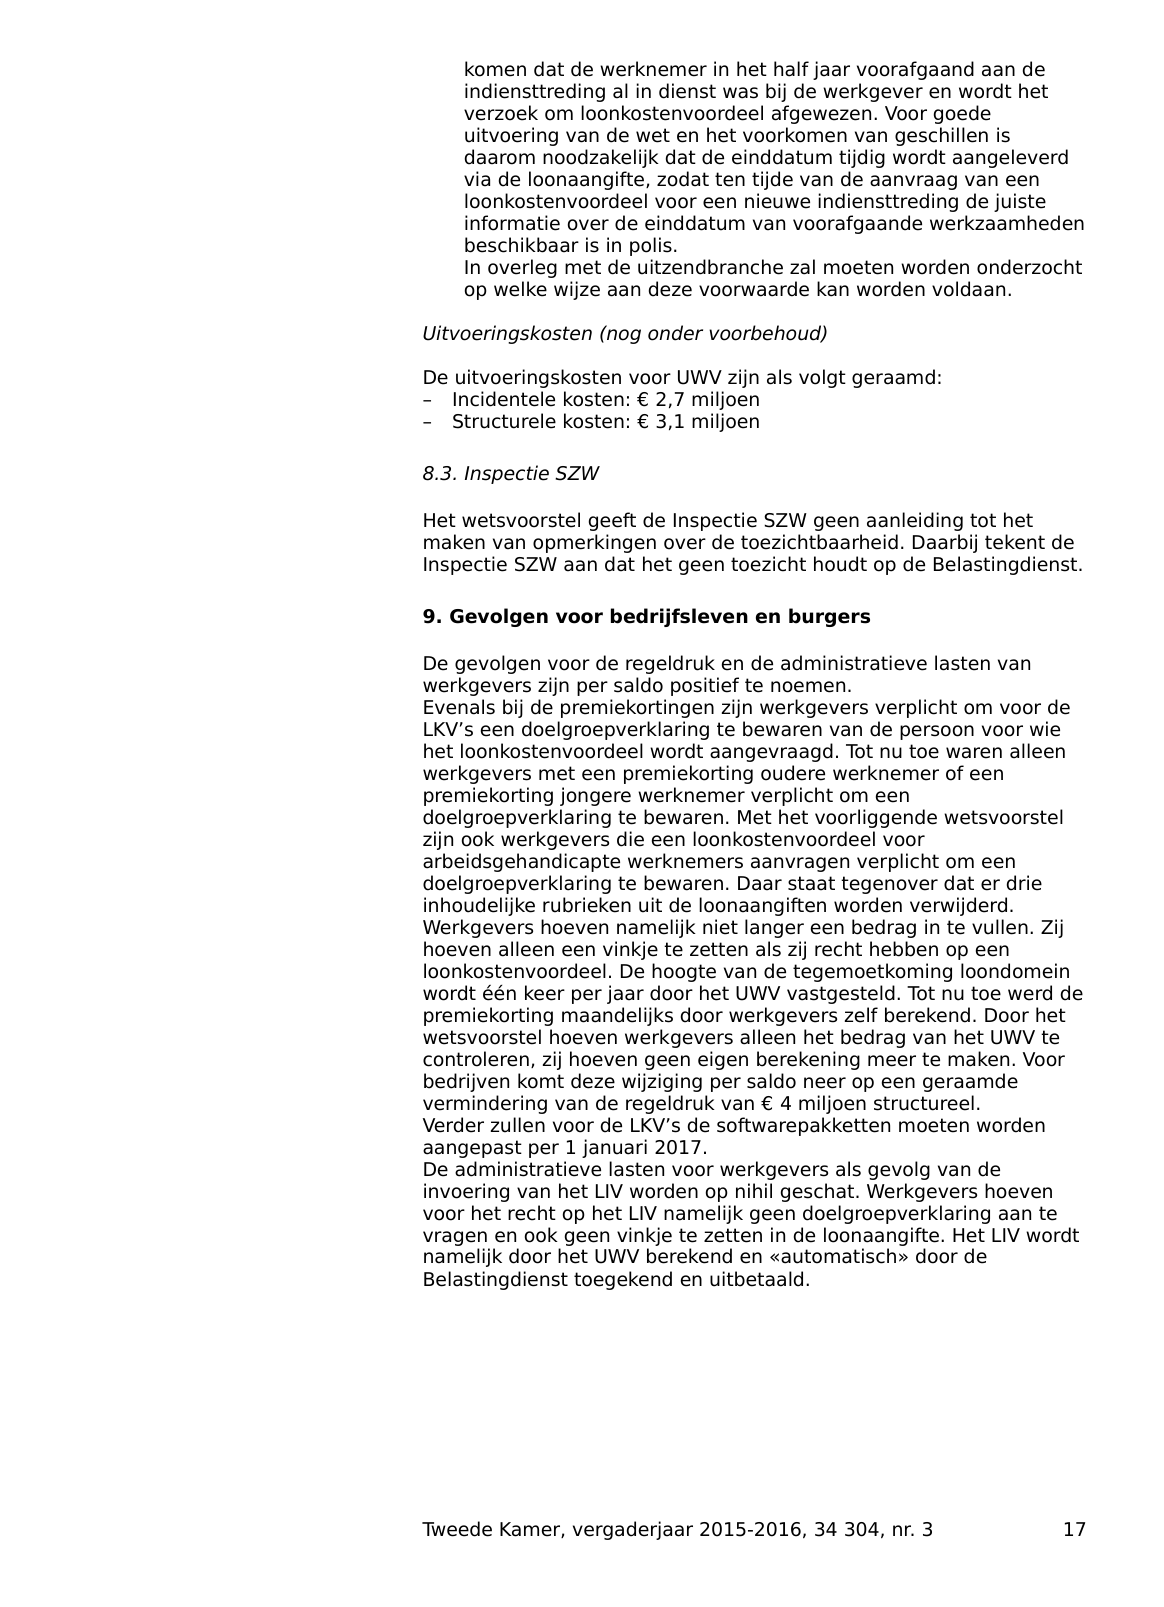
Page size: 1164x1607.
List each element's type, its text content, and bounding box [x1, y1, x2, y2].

text – Structurele kosten: € 3,1 miljoen [422, 411, 1087, 433]
subtitle 9. Gevolgen voor bedrijfsleven en burgers [422, 606, 1087, 628]
text Het wetsvoorstel geeft de Inspectie SZW geen aanleiding tot het maken van opmerkingen over de toezichtbaarheid. Daarbij tekent de Inspectie SZW aan dat het geen toezicht houdt op de Belastingdienst. [422, 510, 1087, 576]
text – Incidentele kosten: € 2,7 miljoen [422, 389, 1087, 411]
text De gevolgen voor de regeldruk en de administratieve lasten van werkgevers zijn per saldo positief te noemen. [422, 653, 1087, 697]
subtitle Uitvoeringskosten (nog onder voorbehoud) [422, 323, 1087, 345]
text komen dat de werknemer in het half jaar voorafgaand aan de indiensttreding al in dienst was bij de werkgever en wordt het verzoek om loonkostenvoordeel afgewezen. Voor goede uitvoering van de wet en het voorkomen van geschillen is daarom noodzakelijk dat de einddatum tijdig wordt aangeleverd via de loonaangifte, zodat ten tijde van de aanvraag van een loonkostenvoordeel voor een nieuwe indiensttreding de juiste informatie over de einddatum van voorafgaande werkzaamheden beschikbaar is in polis. [464, 59, 1087, 257]
text In overleg met de uitzendbranche zal moeten worden onderzocht op welke wijze aan deze voorwaarde kan worden voldaan. [464, 257, 1087, 301]
text Evenals bij de premiekortingen zijn werkgevers verplicht om voor de LKV’s een doelgroepverklaring te bewaren van de persoon voor wie het loonkostenvoordeel wordt aangevraagd. Tot nu toe waren alleen werkgevers met een premiekorting oudere werknemer of een premiekorting jongere werknemer verplicht om een doelgroepverklaring te bewaren. Met het voorliggende wetsvoorstel zijn ook werkgevers die een loonkostenvoordeel voor arbeidsgehandicapte werknemers aanvragen verplicht om een doelgroepverklaring te bewaren. Daar staat tegenover dat er drie inhoudelijke rubrieken uit de loonaangiften worden verwijderd. Werkgevers hoeven namelijk niet langer een bedrag in te vullen. Zij hoeven alleen een vinkje te zetten als zij recht hebben op een loonkostenvoordeel. De hoogte van de tegemoetkoming loondomein wordt één keer per jaar door het UWV vastgesteld. Tot nu toe werd de premiekorting maandelijks door werkgevers zelf berekend. Door het wetsvoorstel hoeven werkgevers alleen het bedrag van het UWV te controleren, zij hoeven geen eigen berekening meer te maken. Voor bedrijven komt deze wijziging per saldo neer op een geraamde vermindering van de regeldruk van € 4 miljoen structureel. [422, 697, 1087, 1114]
text Verder zullen voor de LKV’s de softwarepakketten moeten worden aangepast per 1 januari 2017. [422, 1114, 1087, 1158]
text De uitvoeringskosten voor UWV zijn als volgt geraamd: [422, 367, 1087, 389]
subtitle 8.3. Inspectie SZW [422, 463, 1087, 485]
text De administratieve lasten voor werkgevers als gevolg van de invoering van het LIV worden op nihil geschat. Werkgevers hoeven voor het recht op het LIV namelijk geen doelgroepverklaring aan te vragen en ook geen vinkje te zetten in de loonaangifte. Het LIV wordt namelijk door het UWV berekend en «automatisch» door de Belastingdienst toegekend en uitbetaald. [422, 1158, 1087, 1290]
